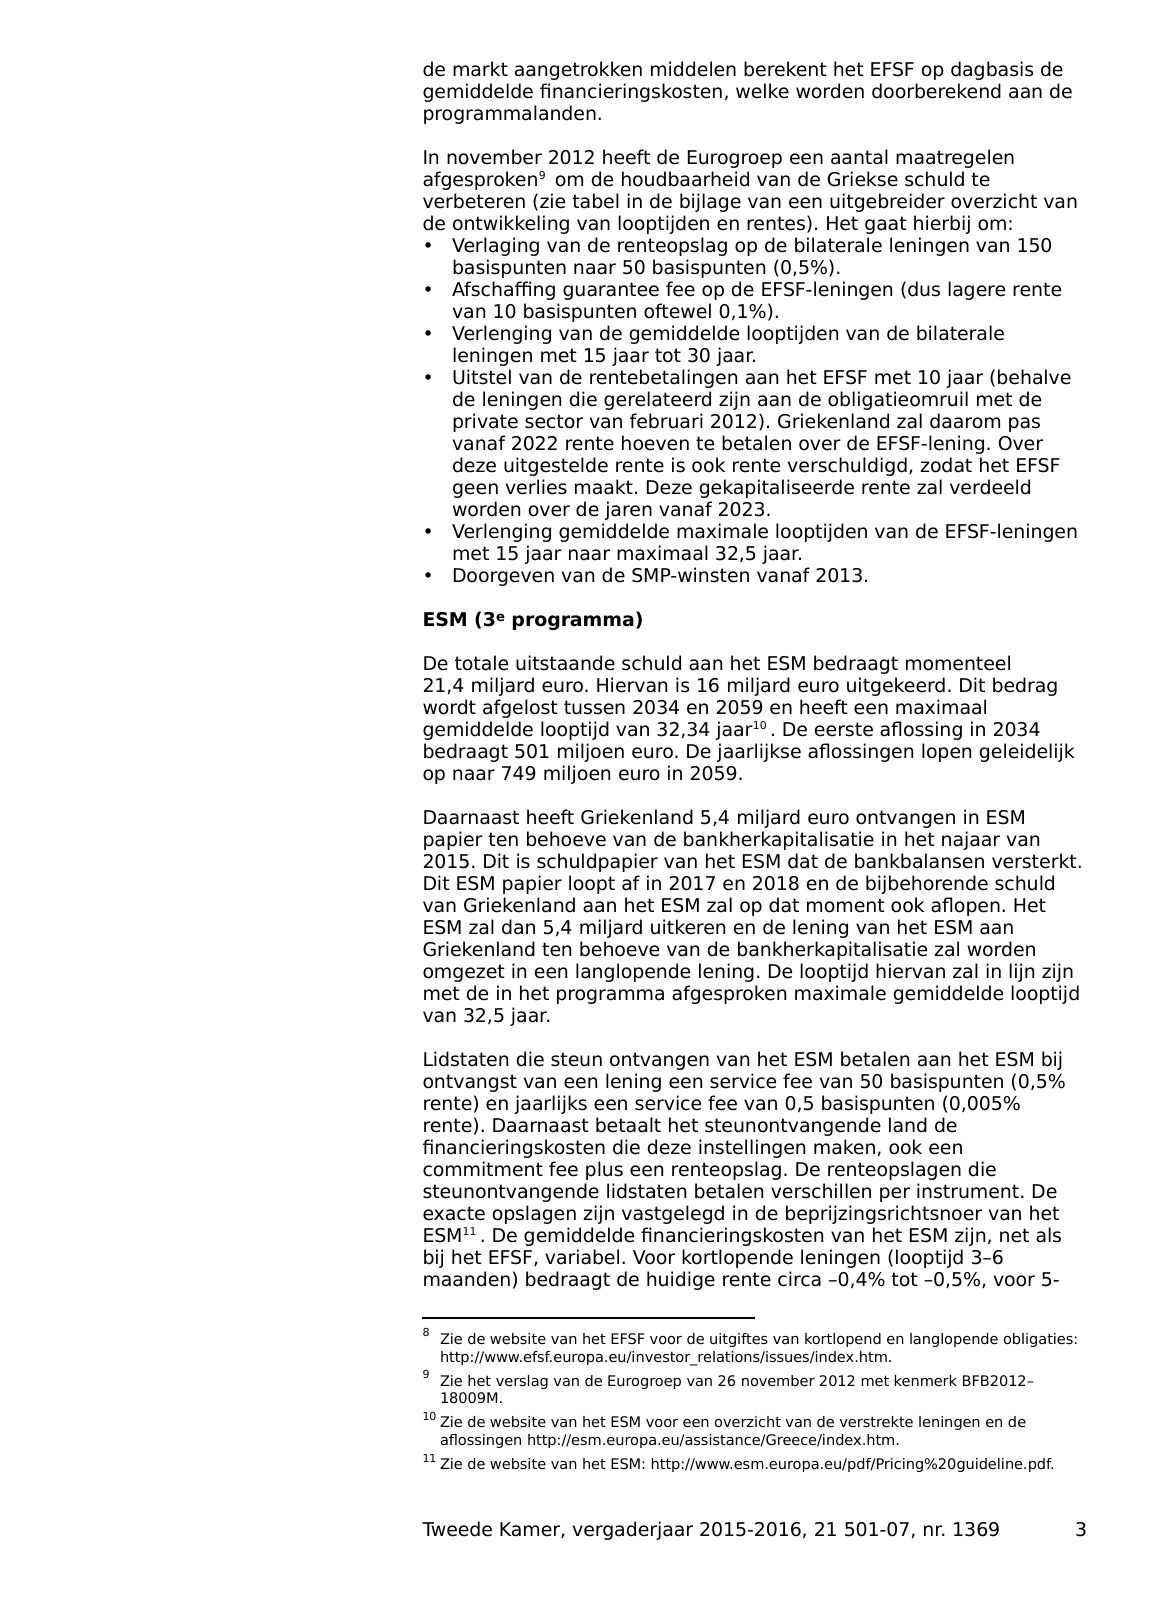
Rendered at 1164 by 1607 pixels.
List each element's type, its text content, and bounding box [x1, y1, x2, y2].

text Daarnaast heeft Griekenland 5,4 miljard euro ontvangen in ESM papier ten behoeve van de bankherkapitalisatie in het najaar van 2015. Dit is schuldpapier van het ESM dat de bankbalansen versterkt. Dit ESM papier loopt af in 2017 en 2018 en de bijbehorende schuld van Griekenland aan het ESM zal op dat moment ook aflopen. Het ESM zal dan 5,4 miljard uitkeren en de lening van het ESM aan Griekenland ten behoeve van de bankherkapitalisatie zal worden omgezet in een langlopende lening. De looptijd hiervan zal in lijn zijn met de in het programma afgesproken maximale gemiddelde looptijd van 32,5 jaar. [422, 807, 1087, 1027]
text Zie de website van het EFSF voor de uitgiftes van kortlopend en langlopende obligaties: http://www.efsf.europa.eu/investor_relations/issues/index.htm. [422, 1327, 1087, 1366]
text Lidstaten die steun ontvangen van het ESM betalen aan het ESM bij ontvangst van een lening een service fee van 50 basispunten (0,5% rente) en jaarlijks een service fee van 0,5 basispunten (0,005% rente). Daarnaast betaalt het steunontvangende land de financieringskosten die deze instellingen maken, ook een commitment fee plus een renteopslag. De renteopslagen die steunontvangende lidstaten betalen verschillen per instrument. De exacte opslagen zijn vastgelegd in de beprijzingsrichtsnoer van het ESM. De gemiddelde financieringskosten van het ESM zijn, net als bij het EFSF, variabel. Voor kortlopende leningen (looptijd 3–6 maanden) bedraagt de huidige rente circa –0,4% tot –0,5%, voor 5- [422, 1049, 1087, 1291]
text • Verlaging van de renteopslag op de bilaterale leningen van 150 basispunten naar 50 basispunten (0,5%). [422, 235, 1087, 279]
text • Verlenging van de gemiddelde looptijden van de bilaterale leningen met 15 jaar tot 30 jaar. [422, 323, 1087, 367]
subtitle ESM (3e programma) [422, 609, 1087, 631]
text Zie het verslag van de Eurogroep van 26 november 2012 met kenmerk BFB2012–18009M. [422, 1368, 1087, 1407]
text Zie de website van het ESM voor een overzicht van de verstrekte leningen en de aflossingen http://esm.europa.eu/assistance/Greece/index.htm. [422, 1410, 1087, 1449]
text de markt aangetrokken middelen berekent het EFSF op dagbasis de gemiddelde financieringskosten, welke worden doorberekend aan de programmalanden. [422, 59, 1087, 125]
text Zie de website van het ESM: http://www.esm.europa.eu/pdf/Pricing%20guideline.pdf. [422, 1452, 1087, 1474]
text • Doorgeven van de SMP-winsten vanaf 2013. [422, 565, 1087, 587]
text In november 2012 heeft de Eurogroep een aantal maatregelen afgesproken om de houdbaarheid van de Griekse schuld te verbeteren (zie tabel in de bijlage van een uitgebreider overzicht van de ontwikkeling van looptijden en rentes). Het gaat hierbij om: [422, 147, 1087, 235]
text • Verlenging gemiddelde maximale looptijden van de EFSF-leningen met 15 jaar naar maximaal 32,5 jaar. [422, 521, 1087, 565]
text • Afschaffing guarantee fee op de EFSF-leningen (dus lagere rente van 10 basispunten oftewel 0,1%). [422, 279, 1087, 323]
text • Uitstel van de rentebetalingen aan het EFSF met 10 jaar (behalve de leningen die gerelateerd zijn aan de obligatieomruil met de private sector van februari 2012). Griekenland zal daarom pas vanaf 2022 rente hoeven te betalen over de EFSF-lening. Over deze uitgestelde rente is ook rente verschuldigd, zodat het EFSF geen verlies maakt. Deze gekapitaliseerde rente zal verdeeld worden over de jaren vanaf 2023. [422, 367, 1087, 521]
text De totale uitstaande schuld aan het ESM bedraagt momenteel 21,4 miljard euro. Hiervan is 16 miljard euro uitgekeerd. Dit bedrag wordt afgelost tussen 2034 en 2059 en heeft een maximaal gemiddelde looptijd van 32,34 jaar. De eerste aflossing in 2034 bedraagt 501 miljoen euro. De jaarlijkse aflossingen lopen geleidelijk op naar 749 miljoen euro in 2059. [422, 653, 1087, 785]
